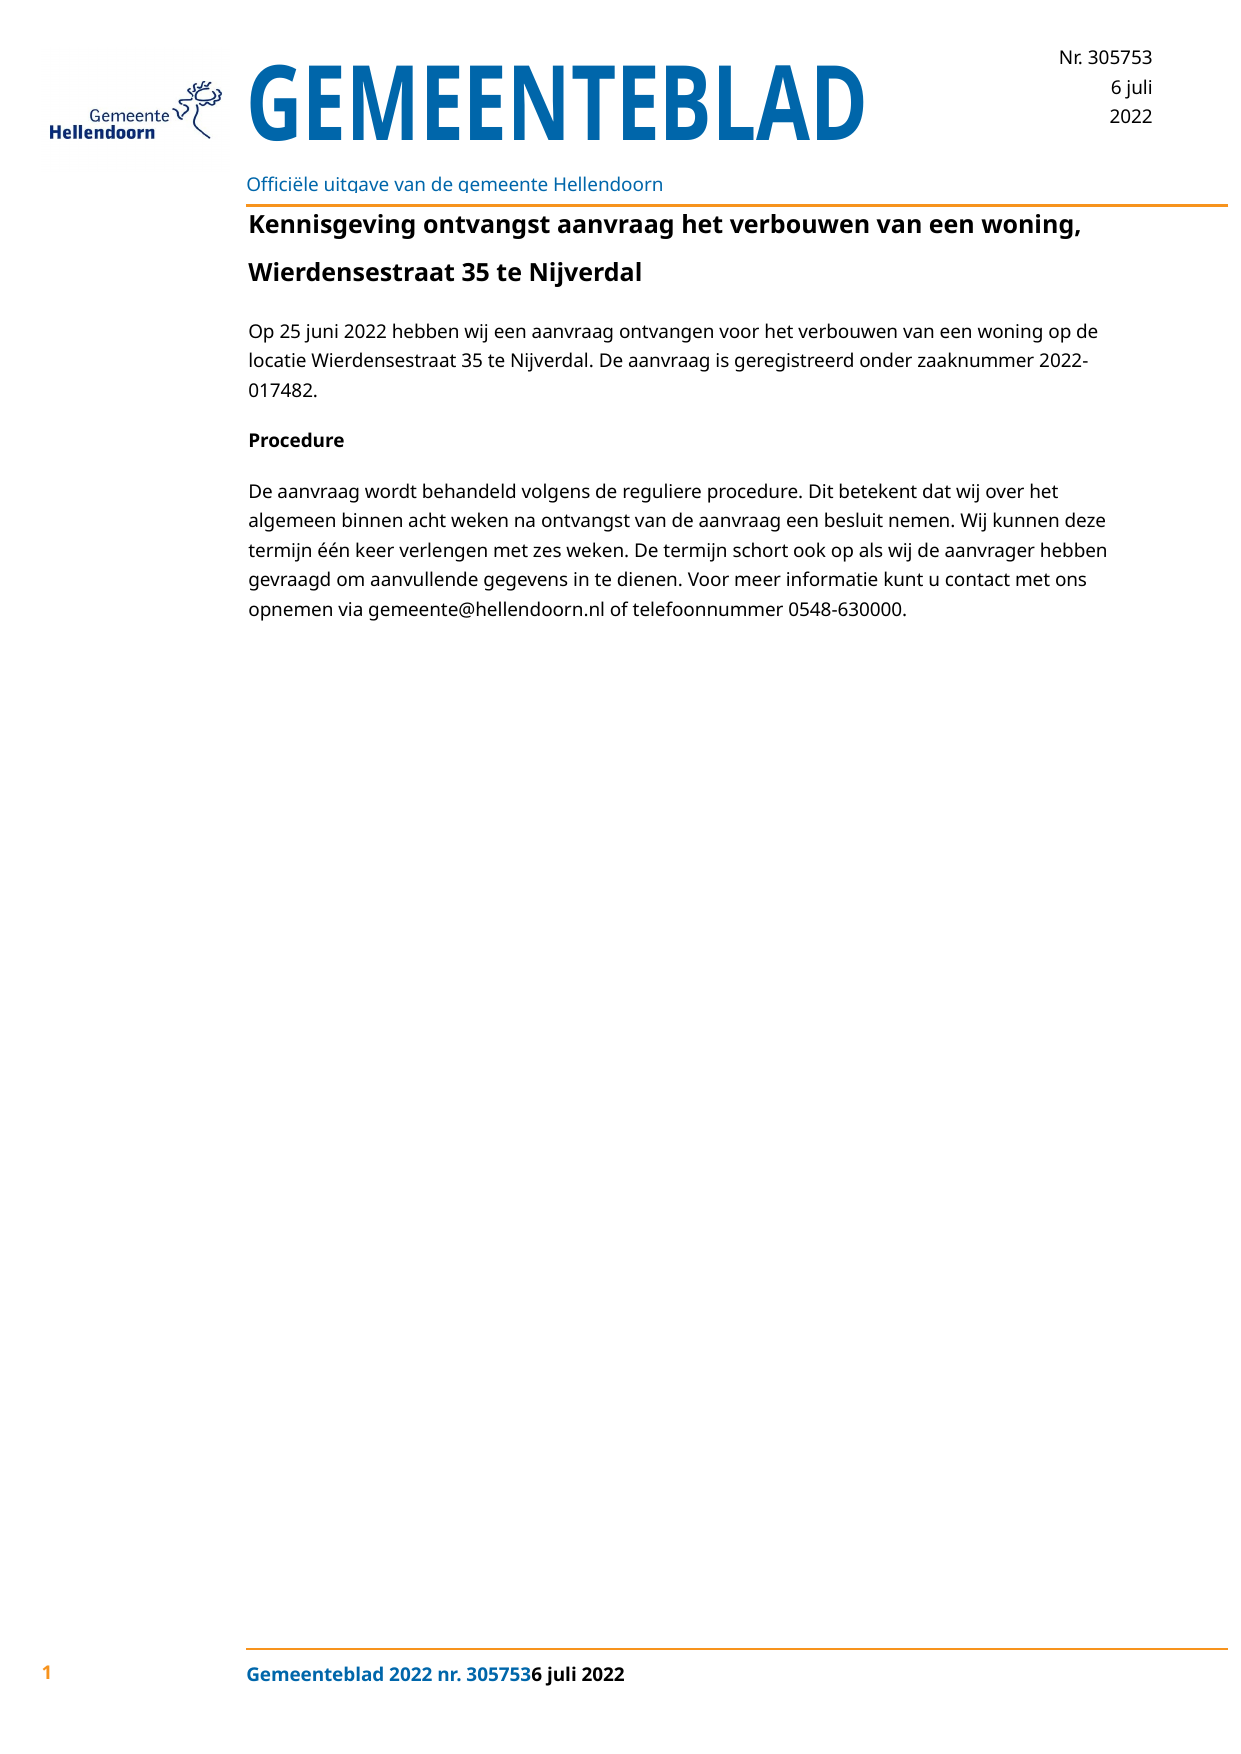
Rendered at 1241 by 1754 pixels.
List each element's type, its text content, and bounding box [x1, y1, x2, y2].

text De aanvraag wordt behandeld volgens de reguliere procedure. Dit betekent dat wij over het algemeen binnen acht weken na ontvangst van de aanvraag een besluit nemen. Wij kunnen deze termijn één keer verlengen met zes weken. De termijn schort ook op als wij de aanvrager hebben gevraagd om aanvullende gegevens in te dienen. Voor meer informatie kunt u contact met ons opnemen via gemeente@hellendoorn.nl of telefoonnummer 0548-630000. [248, 478, 1152, 622]
picture [41, 47, 231, 172]
text Kennisgeving ontvangst aanvraag het verbouwen van een woning, Wierdensestraat 35 te Nijverdal [248, 207, 1152, 288]
text Op 25 juni 2022 hebben wij een aanvraag ontvangen voor het verbouwen van een woning op de locatie Wierdensestraat 35 te Nijverdal. De aanvraag is geregistreerd onder zaaknummer 2022-017482. [248, 318, 1152, 403]
text Procedure [248, 427, 1152, 453]
